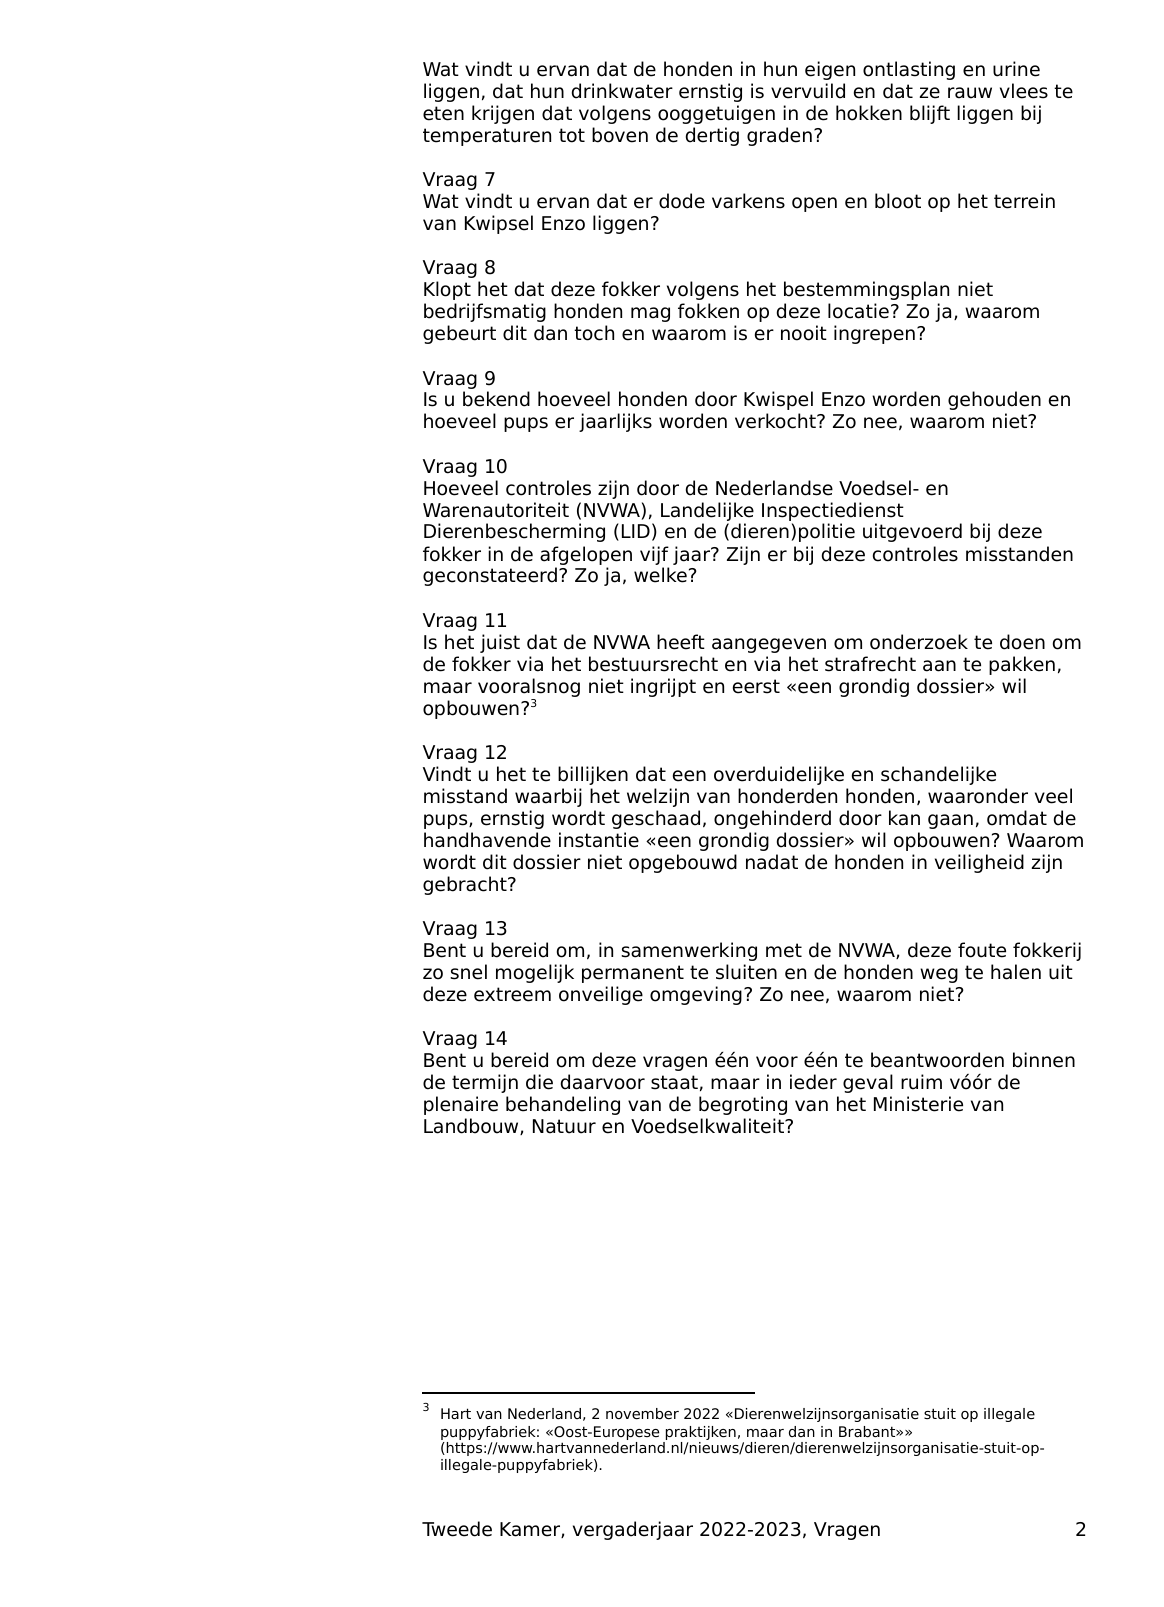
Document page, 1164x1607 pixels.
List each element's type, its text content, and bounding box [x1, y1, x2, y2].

text Hoeveel controles zijn door de Nederlandse Voedsel- en Warenautoriteit (NVWA), Landelijke Inspectiedienst Dierenbescherming (LID) en de (dieren)politie uitgevoerd bij deze fokker in de afgelopen vijf jaar? Zijn er bij deze controles misstanden geconstateerd? Zo ja, welke? [422, 477, 1087, 587]
text Vraag 7 [422, 169, 1087, 191]
text Vraag 10 [422, 456, 1087, 477]
text Vraag 13 [422, 918, 1087, 940]
text Bent u bereid om, in samenwerking met de NVWA, deze foute fokkerij zo snel mogelijk permanent te sluiten en de honden weg te halen uit deze extreem onveilige omgeving? Zo nee, waarom niet? [422, 940, 1087, 1006]
text Hart van Nederland, 2 november 2022 «Dierenwelzijnsorganisatie stuit op illegale puppyfabriek: «Oost-Europese praktijken, maar dan in Brabant»» (https://www.hartvannederland.nl/nieuws/dieren/dierenwelzijnsorganisatie-stuit-op-illegale-puppyfabriek). [422, 1402, 1087, 1474]
text Wat vindt u ervan dat er dode varkens open en bloot op het terrein van Kwipsel Enzo liggen? [422, 191, 1087, 235]
text Is u bekend hoeveel honden door Kwispel Enzo worden gehouden en hoeveel pups er jaarlijks worden verkocht? Zo nee, waarom niet? [422, 389, 1087, 433]
text Wat vindt u ervan dat de honden in hun eigen ontlasting en urine liggen, dat hun drinkwater ernstig is vervuild en dat ze rauw vlees te eten krijgen dat volgens ooggetuigen in de hokken blijft liggen bij temperaturen tot boven de dertig graden? [422, 59, 1087, 147]
text Klopt het dat deze fokker volgens het bestemmingsplan niet bedrijfsmatig honden mag fokken op deze locatie? Zo ja, waarom gebeurt dit dan toch en waarom is er nooit ingrepen? [422, 279, 1087, 345]
text Vraag 14 [422, 1028, 1087, 1050]
text Vraag 11 [422, 609, 1087, 632]
text Bent u bereid om deze vragen één voor één te beantwoorden binnen de termijn die daarvoor staat, maar in ieder geval ruim vóór de plenaire behandeling van de begroting van het Ministerie van Landbouw, Natuur en Voedselkwaliteit? [422, 1050, 1087, 1138]
text Vraag 8 [422, 257, 1087, 279]
text Vindt u het te billijken dat een overduidelijke en schandelijke misstand waarbij het welzijn van honderden honden, waaronder veel pups, ernstig wordt geschaad, ongehinderd door kan gaan, omdat de handhavende instantie «een grondig dossier» wil opbouwen? Waarom wordt dit dossier niet opgebouwd nadat de honden in veiligheid zijn gebracht? [422, 764, 1087, 896]
text Is het juist dat de NVWA heeft aangegeven om onderzoek te doen om de fokker via het bestuursrecht en via het strafrecht aan te pakken, maar vooralsnog niet ingrijpt en eerst «een grondig dossier» wil opbouwen? [422, 632, 1087, 719]
text Vraag 12 [422, 742, 1087, 764]
text Vraag 9 [422, 367, 1087, 389]
